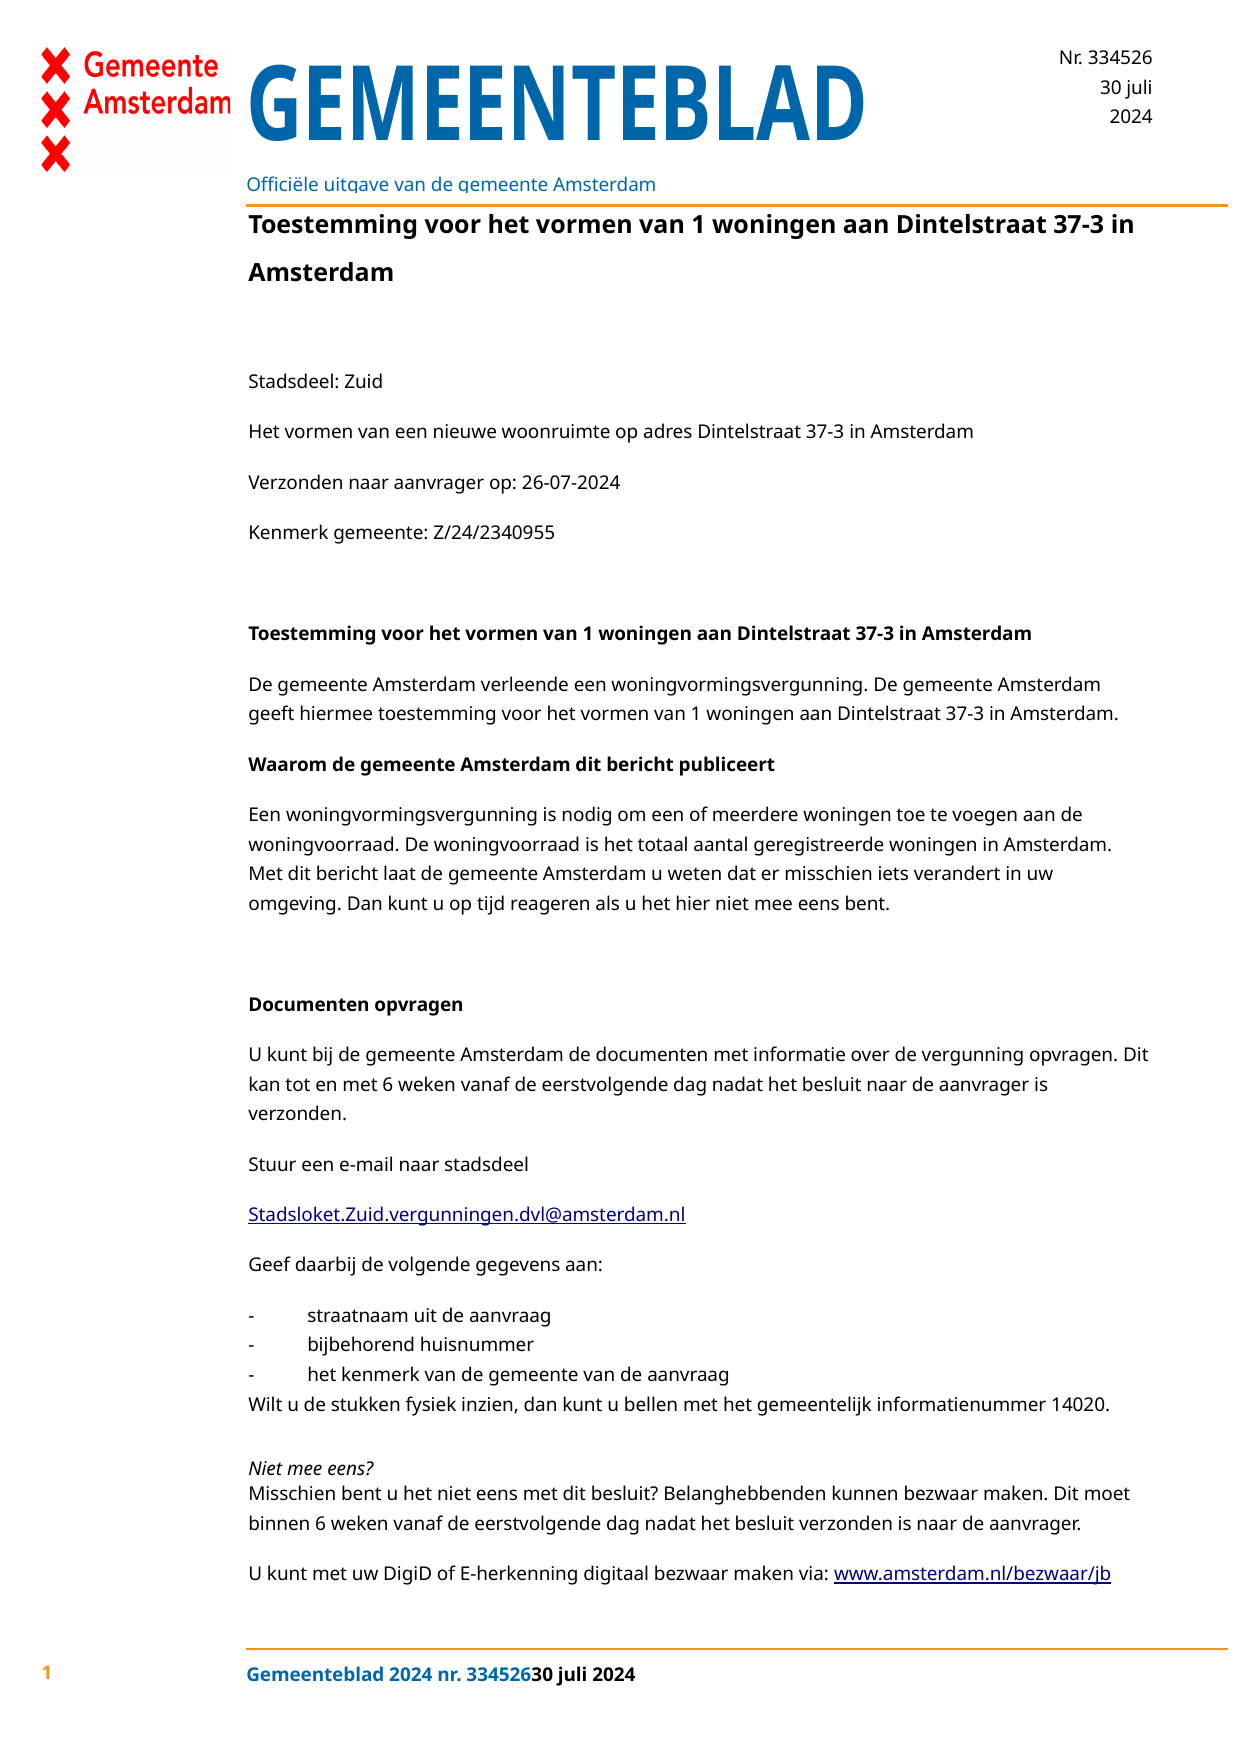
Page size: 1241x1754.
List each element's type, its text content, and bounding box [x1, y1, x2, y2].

text Stadsloket.Zuid.vergunningen.dvl@amsterdam.nl [248, 1201, 1152, 1227]
text U kunt met uw DigiD of E-herkenning digitaal bezwaar maken via: www.amsterdam.nl/bezwaar/jb [248, 1561, 1152, 1586]
list het kenmerk van de gemeente van de aanvraag [248, 1361, 1152, 1387]
text Kenmerk gemeente: Z/24/2340955 [248, 519, 1152, 545]
list bijbehorend huisnummer [248, 1332, 1152, 1357]
text Verzonden naar aanvrager op: 26-07-2024 [248, 469, 1152, 495]
text U kunt bij de gemeente Amsterdam de documenten met informatie over de vergunning opvragen. Dit kan tot en met 6 weken vanaf de eerstvolgende dag nadat het besluit naar de aanvrager is verzonden. [248, 1041, 1152, 1126]
text Stadsdeel: Zuid [248, 368, 1152, 394]
text Een woningvormingsvergunning is nodig om een of meerdere woningen toe te voegen aan de woningvoorraad. De woningvoorraad is het totaal aantal geregistreerde woningen in Amsterdam. Met dit bericht laat de gemeente Amsterdam u weten dat er misschien iets verandert in uw omgeving. Dan kunt u op tijd reageren als u het hier niet mee eens bent. [248, 801, 1152, 916]
text De gemeente Amsterdam verleende een woningvormingsvergunning. De gemeente Amsterdam geeft hiermee toestemming voor het vormen van 1 woningen aan Dintelstraat 37-3 in Amsterdam. [248, 671, 1152, 726]
text Toestemming voor het vormen van 1 woningen aan Dintelstraat 37-3 in Amsterdam [248, 207, 1152, 288]
text Stuur een e-mail naar stadsdeel [248, 1151, 1152, 1177]
text Toestemming voor het vormen van 1 woningen aan Dintelstraat 37-3 in Amsterdam [248, 620, 1152, 646]
list straatnaam uit de aanvraag [248, 1302, 1152, 1328]
text Waarom de gemeente Amsterdam dit bericht publiceert [248, 751, 1152, 777]
text Wilt u de stukken fysiek inzien, dan kunt u bellen met het gemeentelijk informatienummer 14020. [248, 1391, 1152, 1417]
text Geef daarbij de volgende gegevens aan: [248, 1252, 1152, 1277]
text Het vormen van een nieuwe woonruimte op adres Dintelstraat 37-3 in Amsterdam [248, 419, 1152, 444]
text Misschien bent u het niet eens met dit besluit? Belanghebbenden kunnen bezwaar maken. Dit moet binnen 6 weken vanaf de eerstvolgende dag nadat het besluit verzonden is naar de aanvrager. [248, 1481, 1152, 1536]
text Niet mee eens? [248, 1455, 1152, 1481]
text Documenten opvragen [248, 991, 1152, 1017]
picture [41, 47, 231, 172]
